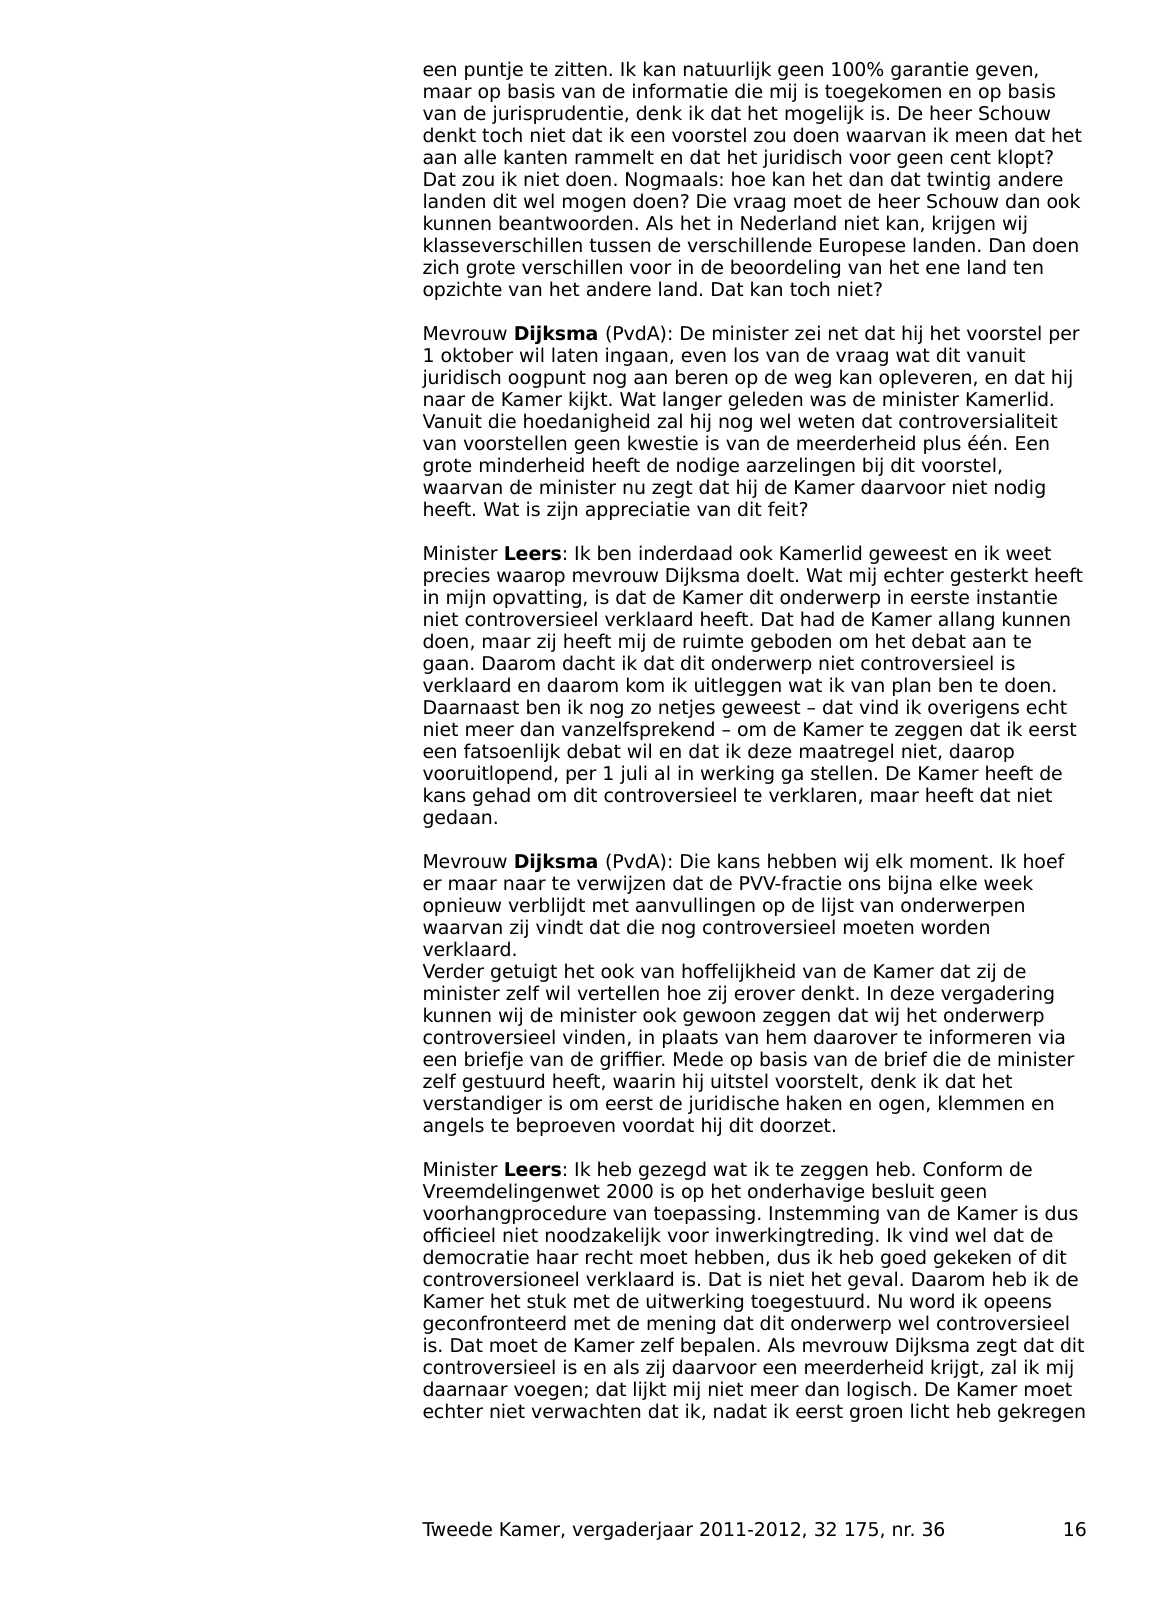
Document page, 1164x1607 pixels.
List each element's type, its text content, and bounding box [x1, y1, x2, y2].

text Minister Leers: Ik heb gezegd wat ik te zeggen heb. Conform de Vreemdelingenwet 2000 is op het onderhavige besluit geen voorhangprocedure van toepassing. Instemming van de Kamer is dus officieel niet noodzakelijk voor inwerkingtreding. Ik vind wel dat de democratie haar recht moet hebben, dus ik heb goed gekeken of dit controversioneel verklaard is. Dat is niet het geval. Daarom heb ik de Kamer het stuk met de uitwerking toegestuurd. Nu word ik opeens geconfronteerd met de mening dat dit onderwerp wel controversieel is. Dat moet de Kamer zelf bepalen. Als mevrouw Dijksma zegt dat dit controversieel is en als zij daarvoor een meerderheid krijgt, zal ik mij daarnaar voegen; dat lijkt mij niet meer dan logisch. De Kamer moet echter niet verwachten dat ik, nadat ik eerst groen licht heb gekregen [422, 1159, 1087, 1423]
text een puntje te zitten. Ik kan natuurlijk geen 100% garantie geven, maar op basis van de informatie die mij is toegekomen en op basis van de jurisprudentie, denk ik dat het mogelijk is. De heer Schouw denkt toch niet dat ik een voorstel zou doen waarvan ik meen dat het aan alle kanten rammelt en dat het juridisch voor geen cent klopt? Dat zou ik niet doen. Nogmaals: hoe kan het dan dat twintig andere landen dit wel mogen doen? Die vraag moet de heer Schouw dan ook kunnen beantwoorden. Als het in Nederland niet kan, krijgen wij klasseverschillen tussen de verschillende Europese landen. Dan doen zich grote verschillen voor in de beoordeling van het ene land ten opzichte van het andere land. Dat kan toch niet? [422, 59, 1087, 301]
text Mevrouw Dijksma (PvdA): Die kans hebben wij elk moment. Ik hoef er maar naar te verwijzen dat de PVV-fractie ons bijna elke week opnieuw verblijdt met aanvullingen op de lijst van onderwerpen waarvan zij vindt dat die nog controversieel moeten worden verklaard. [422, 851, 1087, 961]
text Minister Leers: Ik ben inderdaad ook Kamerlid geweest en ik weet precies waarop mevrouw Dijksma doelt. Wat mij echter gesterkt heeft in mijn opvatting, is dat de Kamer dit onderwerp in eerste instantie niet controversieel verklaard heeft. Dat had de Kamer allang kunnen doen, maar zij heeft mij de ruimte geboden om het debat aan te gaan. Daarom dacht ik dat dit onderwerp niet controversieel is verklaard en daarom kom ik uitleggen wat ik van plan ben te doen. Daarnaast ben ik nog zo netjes geweest – dat vind ik overigens echt niet meer dan vanzelfsprekend – om de Kamer te zeggen dat ik eerst een fatsoenlijk debat wil en dat ik deze maatregel niet, daarop vooruitlopend, per 1 juli al in werking ga stellen. De Kamer heeft de kans gehad om dit controversieel te verklaren, maar heeft dat niet gedaan. [422, 543, 1087, 829]
text Mevrouw Dijksma (PvdA): De minister zei net dat hij het voorstel per 1 oktober wil laten ingaan, even los van de vraag wat dit vanuit juridisch oogpunt nog aan beren op de weg kan opleveren, en dat hij naar de Kamer kijkt. Wat langer geleden was de minister Kamerlid. Vanuit die hoedanigheid zal hij nog wel weten dat controversialiteit van voorstellen geen kwestie is van de meerderheid plus één. Een grote minderheid heeft de nodige aarzelingen bij dit voorstel, waarvan de minister nu zegt dat hij de Kamer daarvoor niet nodig heeft. Wat is zijn appreciatie van dit feit? [422, 323, 1087, 521]
text Verder getuigt het ook van hoffelijkheid van de Kamer dat zij de minister zelf wil vertellen hoe zij erover denkt. In deze vergadering kunnen wij de minister ook gewoon zeggen dat wij het onderwerp controversieel vinden, in plaats van hem daarover te informeren via een briefje van de griffier. Mede op basis van de brief die de minister zelf gestuurd heeft, waarin hij uitstel voorstelt, denk ik dat het verstandiger is om eerst de juridische haken en ogen, klemmen en angels te beproeven voordat hij dit doorzet. [422, 961, 1087, 1137]
